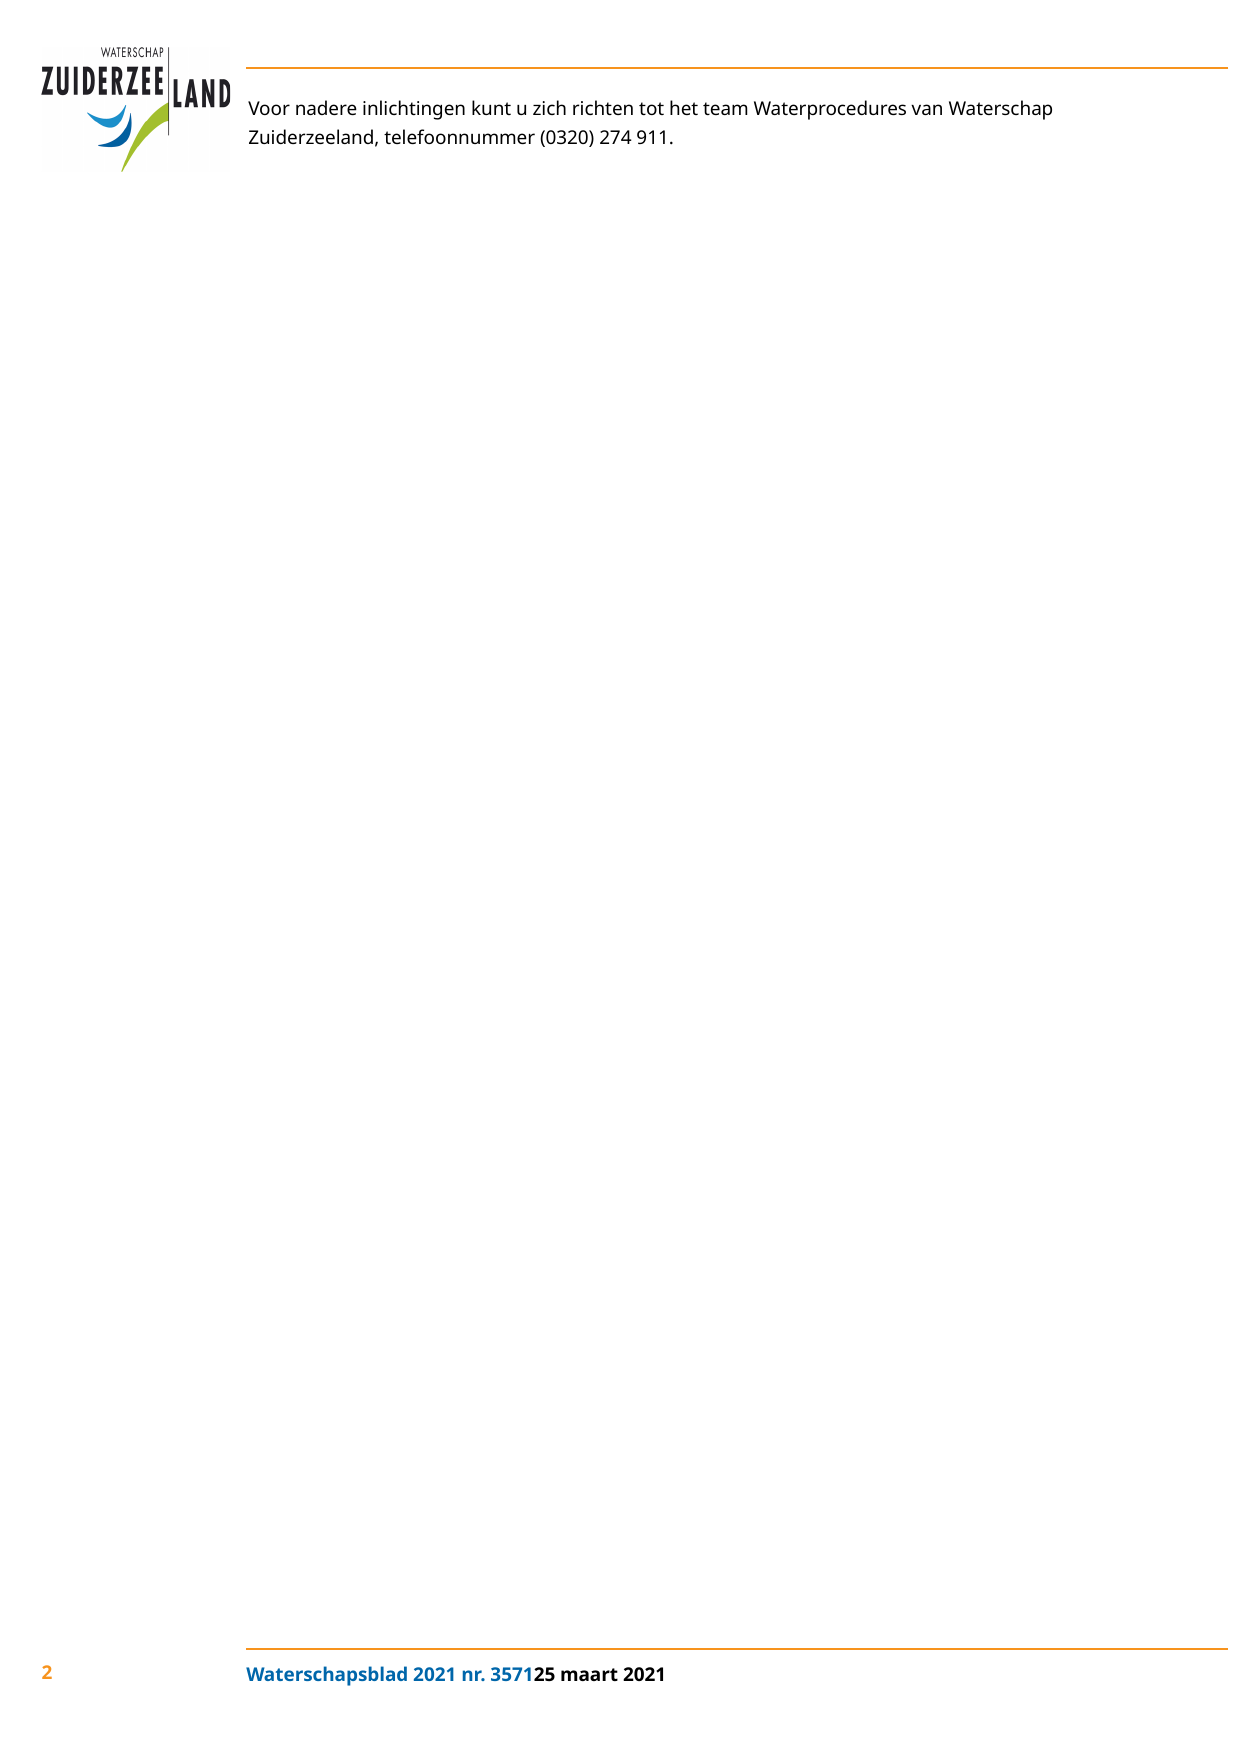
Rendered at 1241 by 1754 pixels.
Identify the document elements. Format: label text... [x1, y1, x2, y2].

text Voor nadere inlichtingen kunt u zich richten tot het team Waterprocedures van Waterschap Zuiderzeeland, telefoonnummer (0320) 274 911. [248, 95, 1152, 150]
picture [41, 47, 231, 172]
